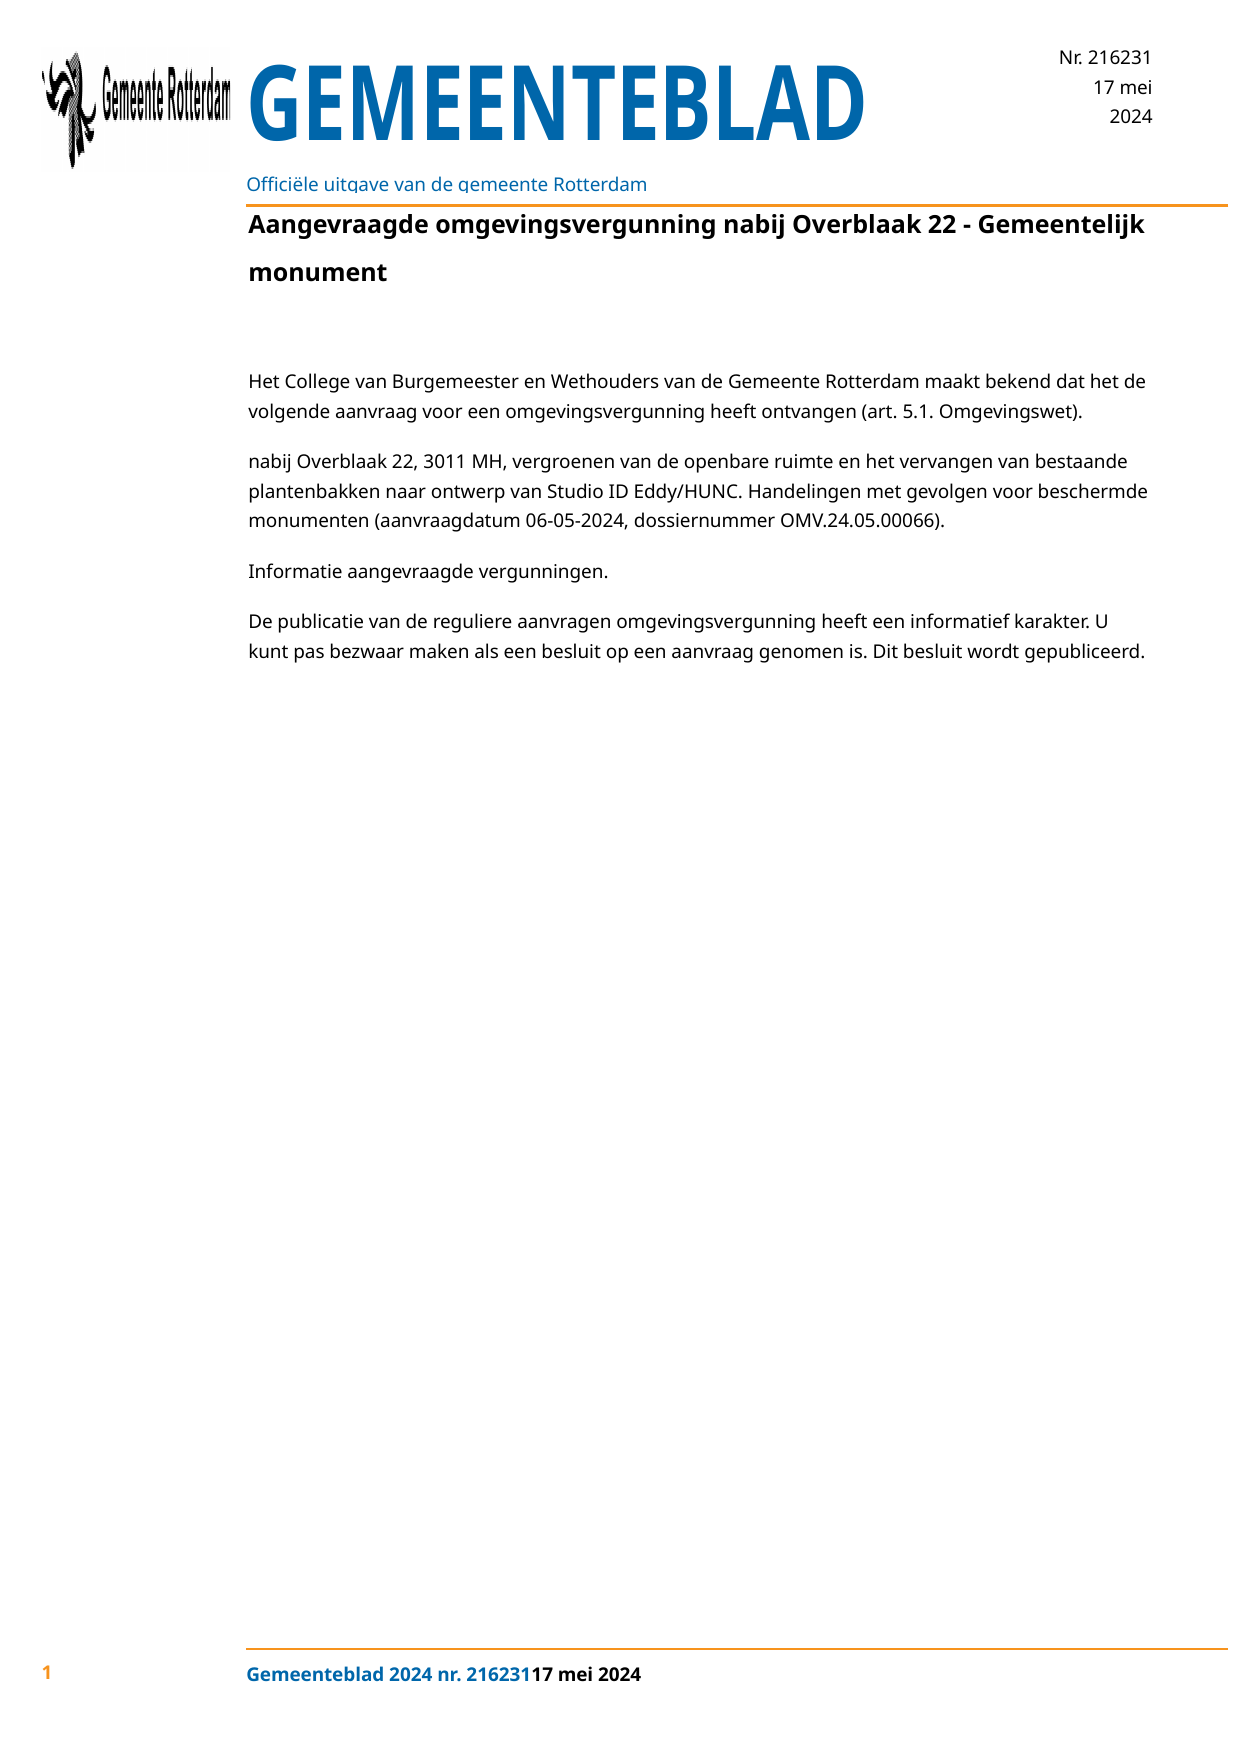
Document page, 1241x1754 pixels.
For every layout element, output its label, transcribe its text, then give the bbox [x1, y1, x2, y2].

text De publicatie van de reguliere aanvragen omgevingsvergunning heeft een informatief karakter. U kunt pas bezwaar maken als een besluit op een aanvraag genomen is. Dit besluit wordt gepubliceerd. [248, 608, 1152, 664]
text Informatie aangevraagde vergunningen. [248, 558, 1152, 584]
text nabij Overblaak 22, 3011 MH, vergroenen van de openbare ruimte en het vervangen van bestaande plantenbakken naar ontwerp van Studio ID Eddy/HUNC. Handelingen met gevolgen voor beschermde monumenten (aanvraagdatum 06-05-2024, dossiernummer OMV.24.05.00066). [248, 448, 1152, 533]
text Aangevraagde omgevingsvergunning nabij Overblaak 22 - Gemeentelijk monument [248, 207, 1152, 288]
text Het College van Burgemeester en Wethouders van de Gemeente Rotterdam maakt bekend dat het de volgende aanvraag voor een omgevingsvergunning heeft ontvangen (art. 5.1. Omgevingswet). [248, 368, 1152, 424]
picture [41, 47, 231, 172]
